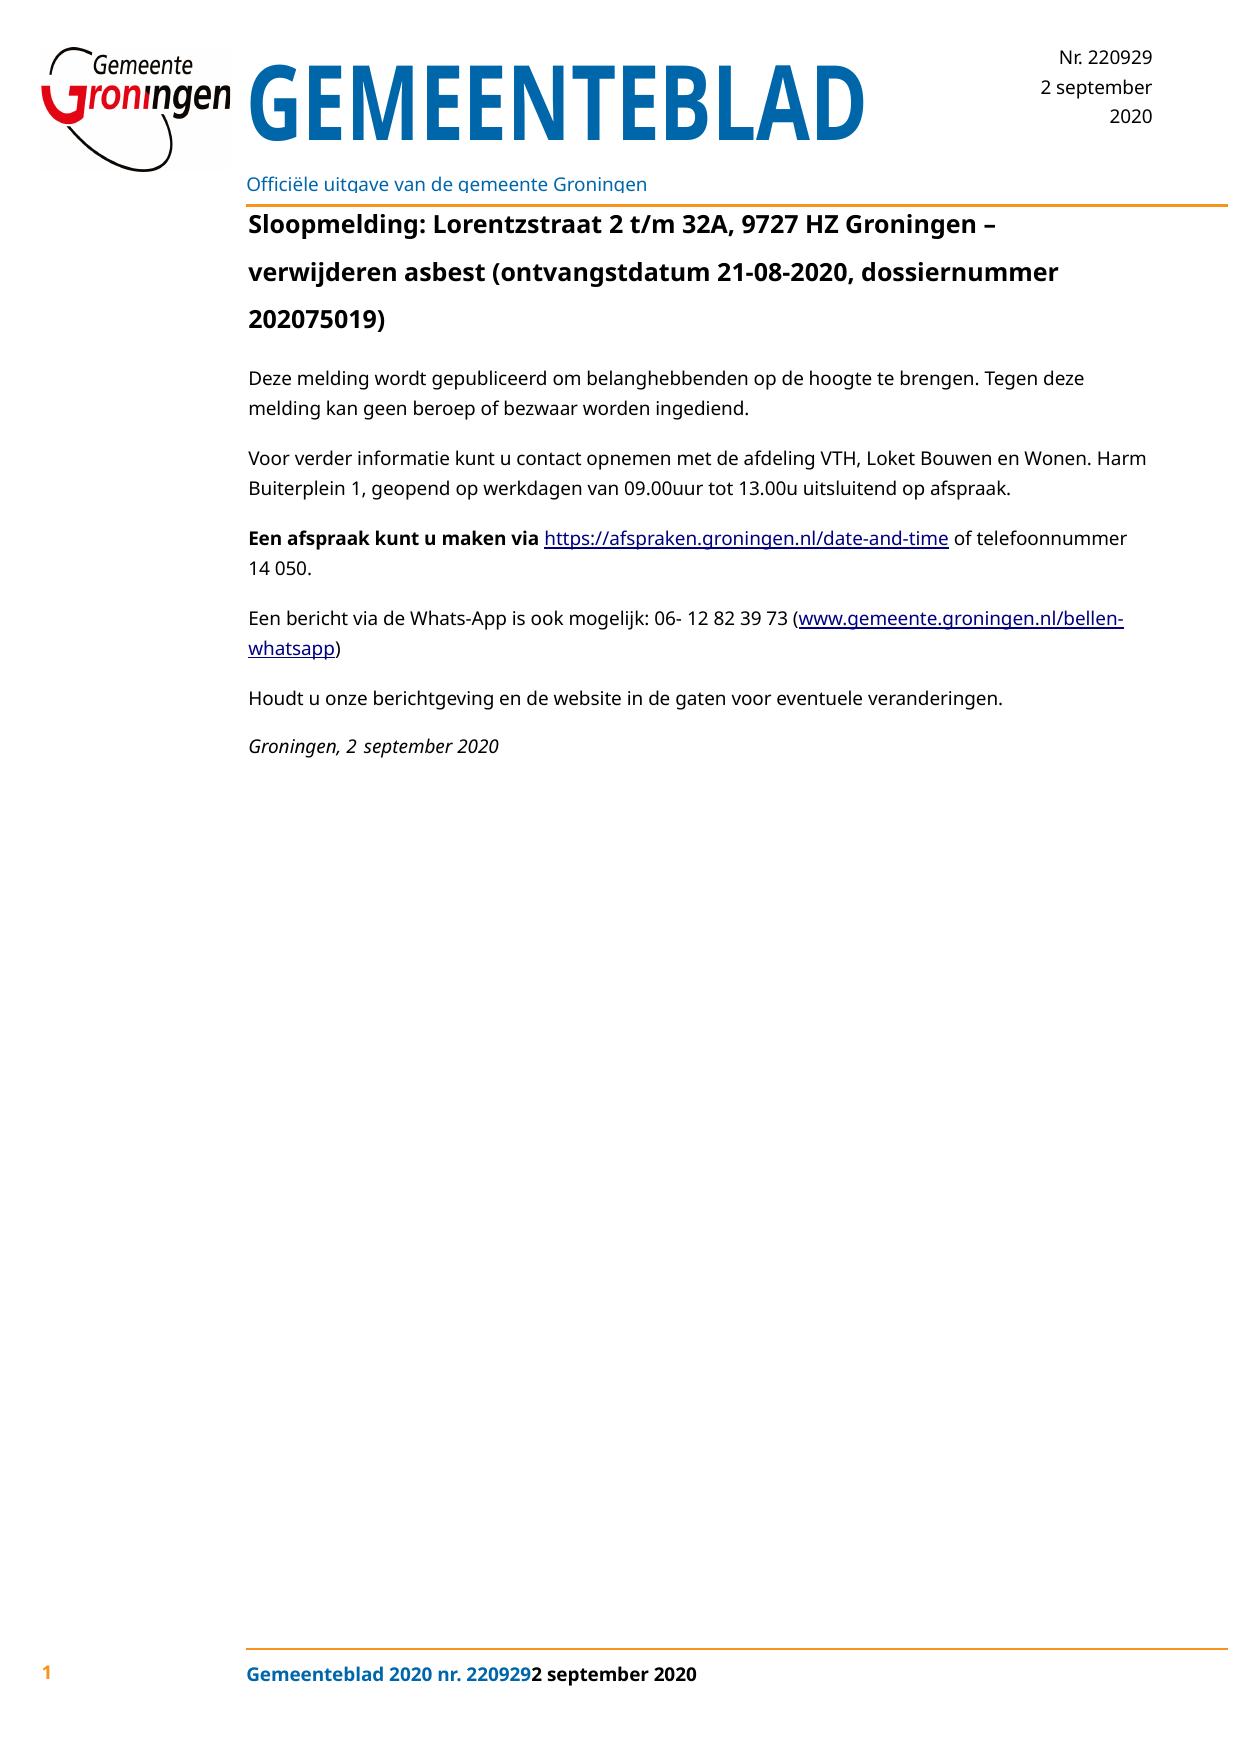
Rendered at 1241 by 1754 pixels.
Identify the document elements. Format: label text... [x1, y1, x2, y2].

text Deze melding wordt gepubliceerd om belanghebbenden op de hoogte te brengen. Tegen deze melding kan geen beroep of bezwaar worden ingediend. [248, 366, 1152, 421]
text Een afspraak kunt u maken via https://afspraken.groningen.nl/date-and-time of telefoonnummer 14 050. [248, 526, 1152, 581]
text Voor verder informatie kunt u contact opnemen met de afdeling VTH, Loket Bouwen en Wonen. Harm Buiterplein 1, geopend op werkdagen van 09.00uur tot 13.00u uitsluitend op afspraak. [248, 446, 1152, 501]
text Groningen, 2 september 2020 [248, 733, 1152, 759]
picture [41, 47, 231, 172]
text Houdt u onze berichtgeving en de website in de gaten voor eventuele veranderingen. [248, 686, 1152, 711]
text Sloopmelding: Lorentzstraat 2 t/m 32A, 9727 HZ Groningen – verwijderen asbest (ontvangstdatum 21-08-2020, dossiernummer 202075019) [248, 207, 1152, 336]
text Een bericht via de Whats-App is ook mogelijk: 06- 12 82 39 73 (www.gemeente.groningen.nl/bellen-whatsapp) [248, 606, 1152, 661]
